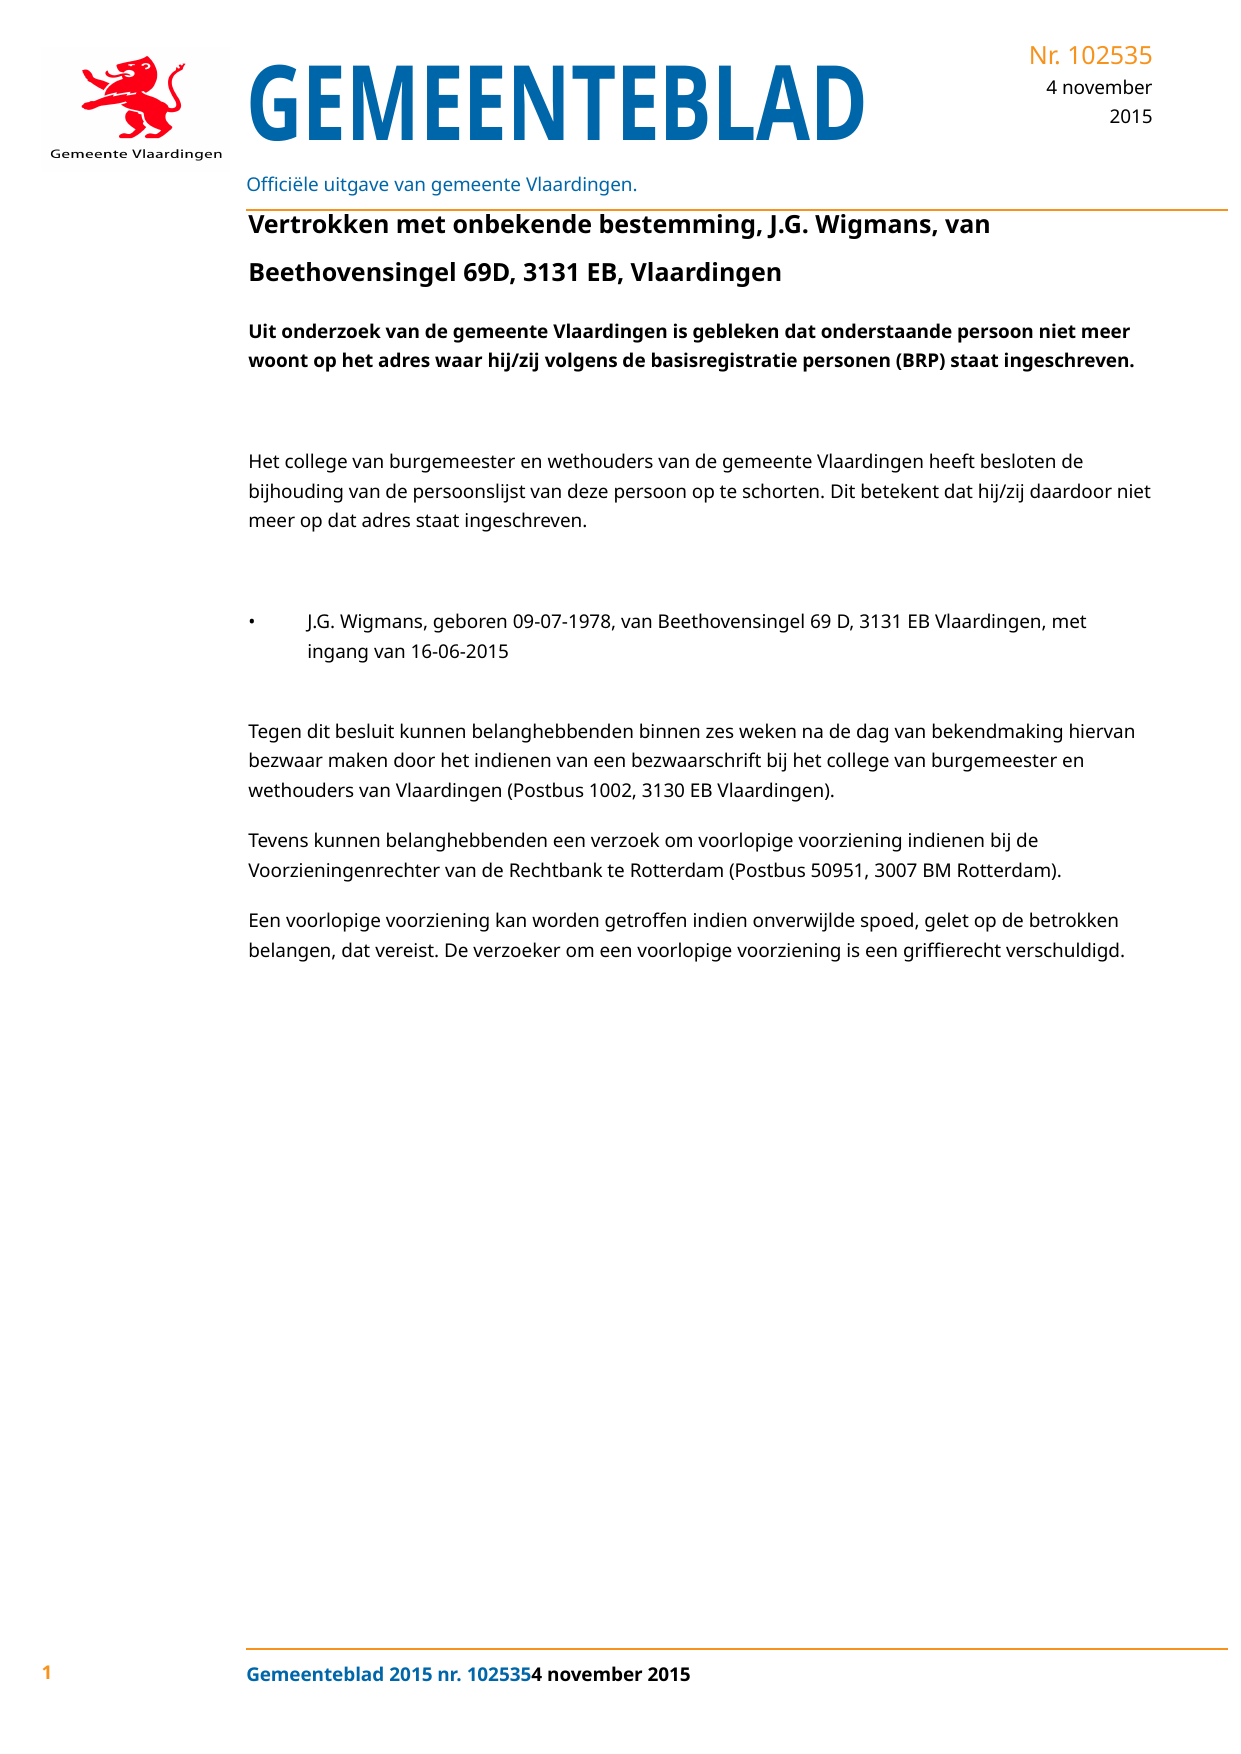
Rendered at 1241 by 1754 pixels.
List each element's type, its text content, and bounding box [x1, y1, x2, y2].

text Een voorlopige voorziening kan worden getroffen indien onverwijlde spoed, gelet op de betrokken belangen, dat vereist. De verzoeker om een voorlopige voorziening is een griffierecht verschuldigd. [248, 907, 1152, 963]
text Tegen dit besluit kunnen belanghebbenden binnen zes weken na de dag van bekendmaking hiervan bezwaar maken door het indienen van een bezwaarschrift bij het college van burgemeester en wethouders van Vlaardingen (Postbus 1002, 3130 EB Vlaardingen). [248, 718, 1152, 803]
text Tevens kunnen belanghebbenden een verzoek om voorlopige voorziening indienen bij de Voorzieningenrechter van de Rechtbank te Rotterdam (Postbus 50951, 3007 BM Rotterdam). [248, 827, 1152, 883]
text Het college van burgemeester en wethouders van de gemeente Vlaardingen heeft besloten de bijhouding van de persoonslijst van deze persoon op te schorten. Dit betekent dat hij/zij daardoor niet meer op dat adres staat ingeschreven. [248, 448, 1152, 533]
picture [41, 47, 231, 172]
list J.G. Wigmans, geboren 09-07-1978, van Beethovensingel 69 D, 3131 EB Vlaardingen, met ingang van 16-06-2015 [248, 608, 1152, 664]
text Vertrokken met onbekende bestemming, J.G. Wigmans, van Beethovensingel 69D, 3131 EB, Vlaardingen [248, 211, 1152, 288]
text Uit onderzoek van de gemeente Vlaardingen is gebleken dat onderstaande persoon niet meer woont op het adres waar hij/zij volgens de basisregistratie personen (BRP) staat ingeschreven. [248, 318, 1152, 373]
